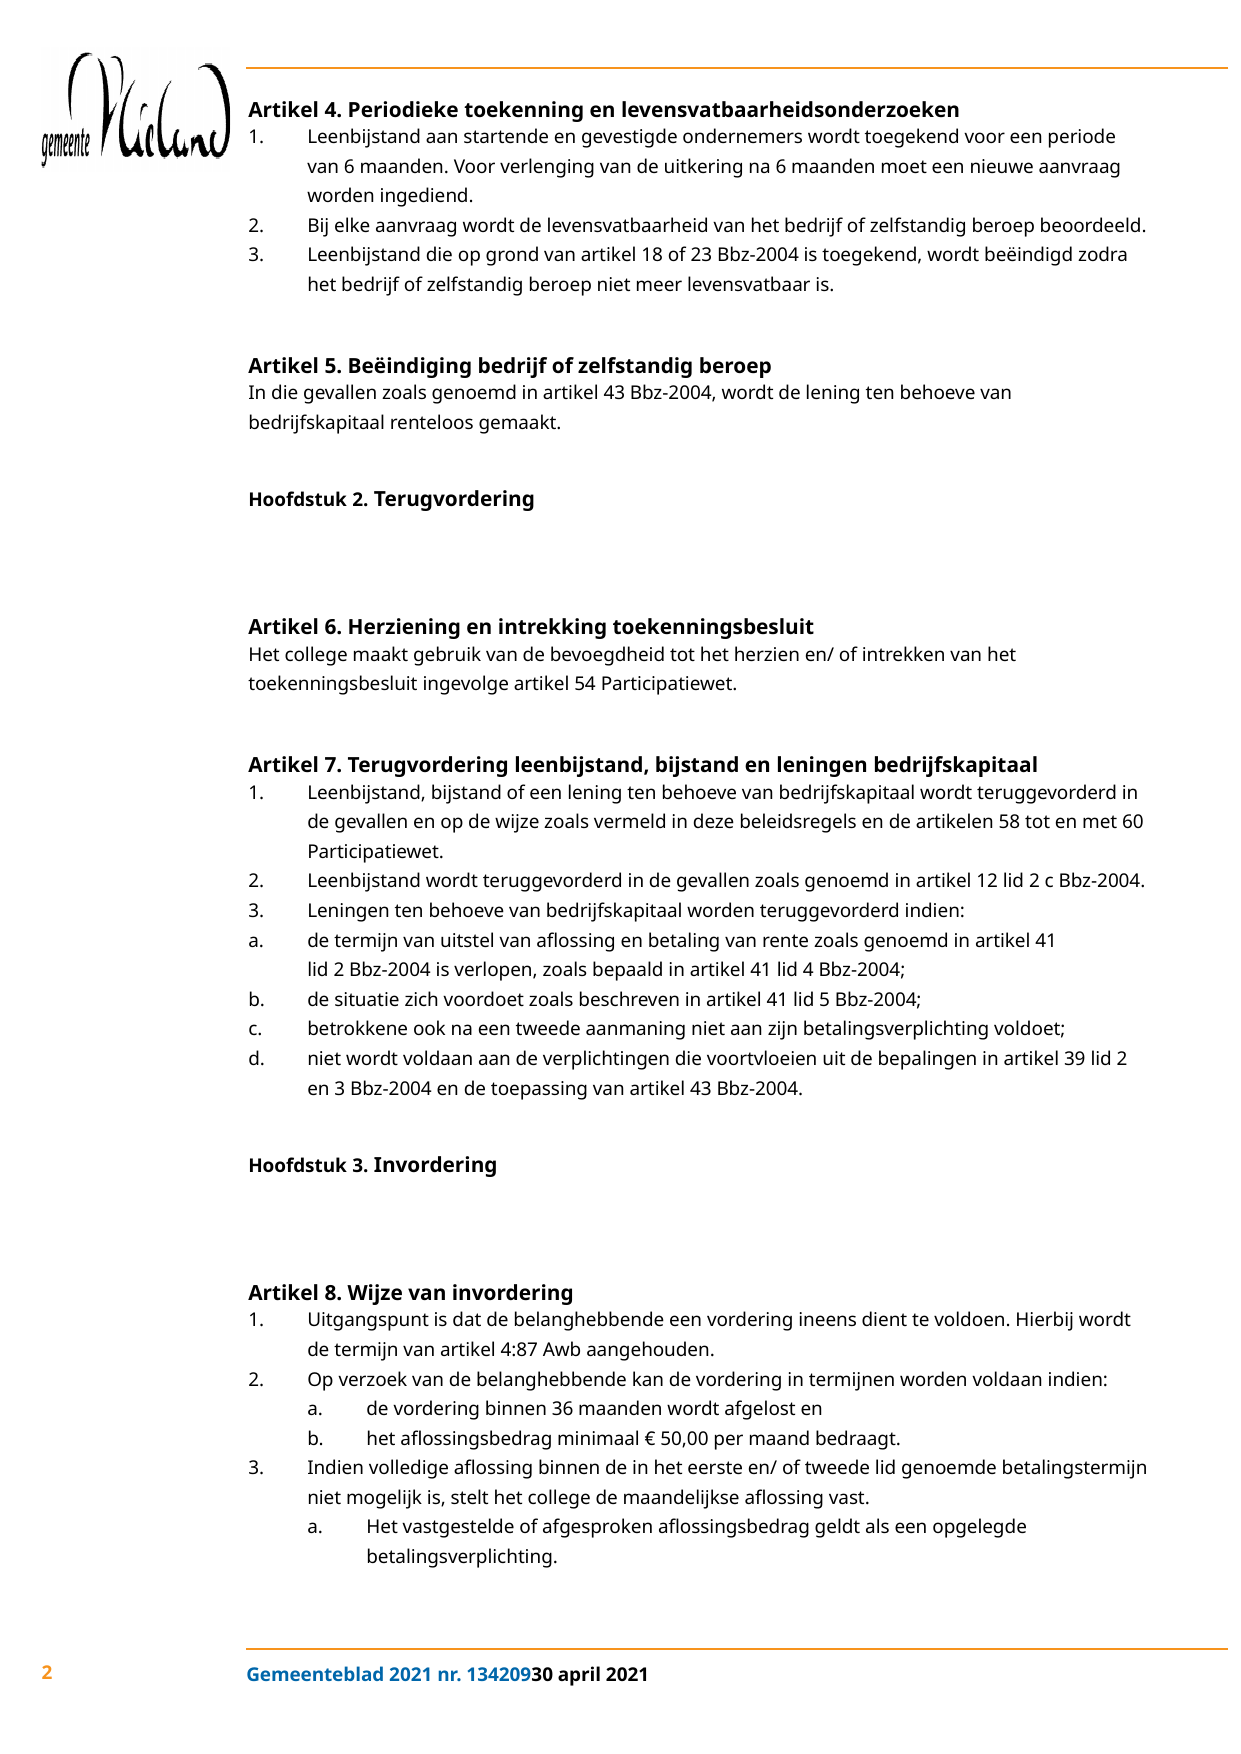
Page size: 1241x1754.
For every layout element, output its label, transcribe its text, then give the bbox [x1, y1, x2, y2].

list Het vastgestelde of afgesproken aflossingsbedrag geldt als een opgelegde betalingsverplichting. [307, 1514, 1152, 1569]
list lid 2 Bbz-2004 is verlopen, zoals bepaald in artikel 41 lid 4 Bbz-2004; [248, 956, 1152, 982]
list betrokkene ook na een tweede aanmaning niet aan zijn betalingsverplichting voldoet; [248, 1016, 1152, 1041]
picture [41, 47, 231, 172]
text Artikel 4. Periodieke toekenning en levensvatbaarheidsonderzoeken [248, 95, 1152, 123]
list de vordering binnen 36 maanden wordt afgelost en [307, 1395, 1152, 1421]
list de situatie zich voordoet zoals beschreven in artikel 41 lid 5 Bbz-2004; [248, 986, 1152, 1012]
list Uitgangspunt is dat de belanghebbende een vordering ineens dient te voldoen. Hierbij wordt de termijn van artikel 4:87 Awb aangehouden. [248, 1307, 1152, 1362]
text Hoofdstuk 3. Invordering [248, 1150, 1152, 1178]
text Het college maakt gebruik van de bevoegdheid tot het herzien en/ of intrekken van het toekenningsbesluit ingevolge artikel 54 Participatiewet. [248, 641, 1152, 696]
list Leenbijstand, bijstand of een lening ten behoeve van bedrijfskapitaal wordt teruggevorderd in de gevallen en op de wijze zoals vermeld in deze beleidsregels en de artikelen 58 tot en met 60 Participatiewet. [248, 779, 1152, 864]
text Artikel 7. Terugvordering leenbijstand, bijstand en leningen bedrijfskapitaal [248, 751, 1152, 779]
list Leenbijstand die op grond van artikel 18 of 23 Bbz-2004 is toegekend, wordt beëindigd zodra het bedrijf of zelfstandig beroep niet meer levensvatbaar is. [248, 242, 1152, 297]
text Artikel 5. Beëindiging bedrijf of zelfstandig beroep [248, 351, 1152, 379]
list het aflossingsbedrag minimaal € 50,00 per maand bedraagt. [307, 1425, 1152, 1451]
list Indien volledige aflossing binnen de in het eerste en/ of tweede lid genoemde betalingstermijn niet mogelijk is, stelt het college de maandelijkse aflossing vast. [248, 1454, 1152, 1510]
list Leenbijstand wordt teruggevorderd in de gevallen zoals genoemd in artikel 12 lid 2 c Bbz-2004. [248, 868, 1152, 893]
text Hoofdstuk 2. Terugvordering [248, 484, 1152, 513]
text Artikel 6. Herziening en intrekking toekenningsbesluit [248, 612, 1152, 641]
list de termijn van uitstel van aflossing en betaling van rente zoals genoemd in artikel 41 [248, 927, 1152, 953]
text In die gevallen zoals genoemd in artikel 43 Bbz-2004, wordt de lening ten behoeve van bedrijfskapitaal renteloos gemaakt. [248, 379, 1152, 435]
list Bij elke aanvraag wordt de levensvatbaarheid van het bedrijf of zelfstandig beroep beoordeeld. [248, 212, 1152, 238]
list Leenbijstand aan startende en gevestigde ondernemers wordt toegekend voor een periode van 6 maanden. Voor verlenging van de uitkering na 6 maanden moet een nieuwe aanvraag worden ingediend. [248, 123, 1152, 208]
text Artikel 8. Wijze van invordering [248, 1278, 1152, 1307]
list Op verzoek van de belanghebbende kan de vordering in termijnen worden voldaan indien: [248, 1366, 1152, 1391]
list Leningen ten behoeve van bedrijfskapitaal worden teruggevorderd indien: [248, 897, 1152, 923]
list niet wordt voldaan aan de verplichtingen die voortvloeien uit de bepalingen in artikel 39 lid 2 en 3 Bbz-2004 en de toepassing van artikel 43 Bbz-2004. [248, 1045, 1152, 1101]
